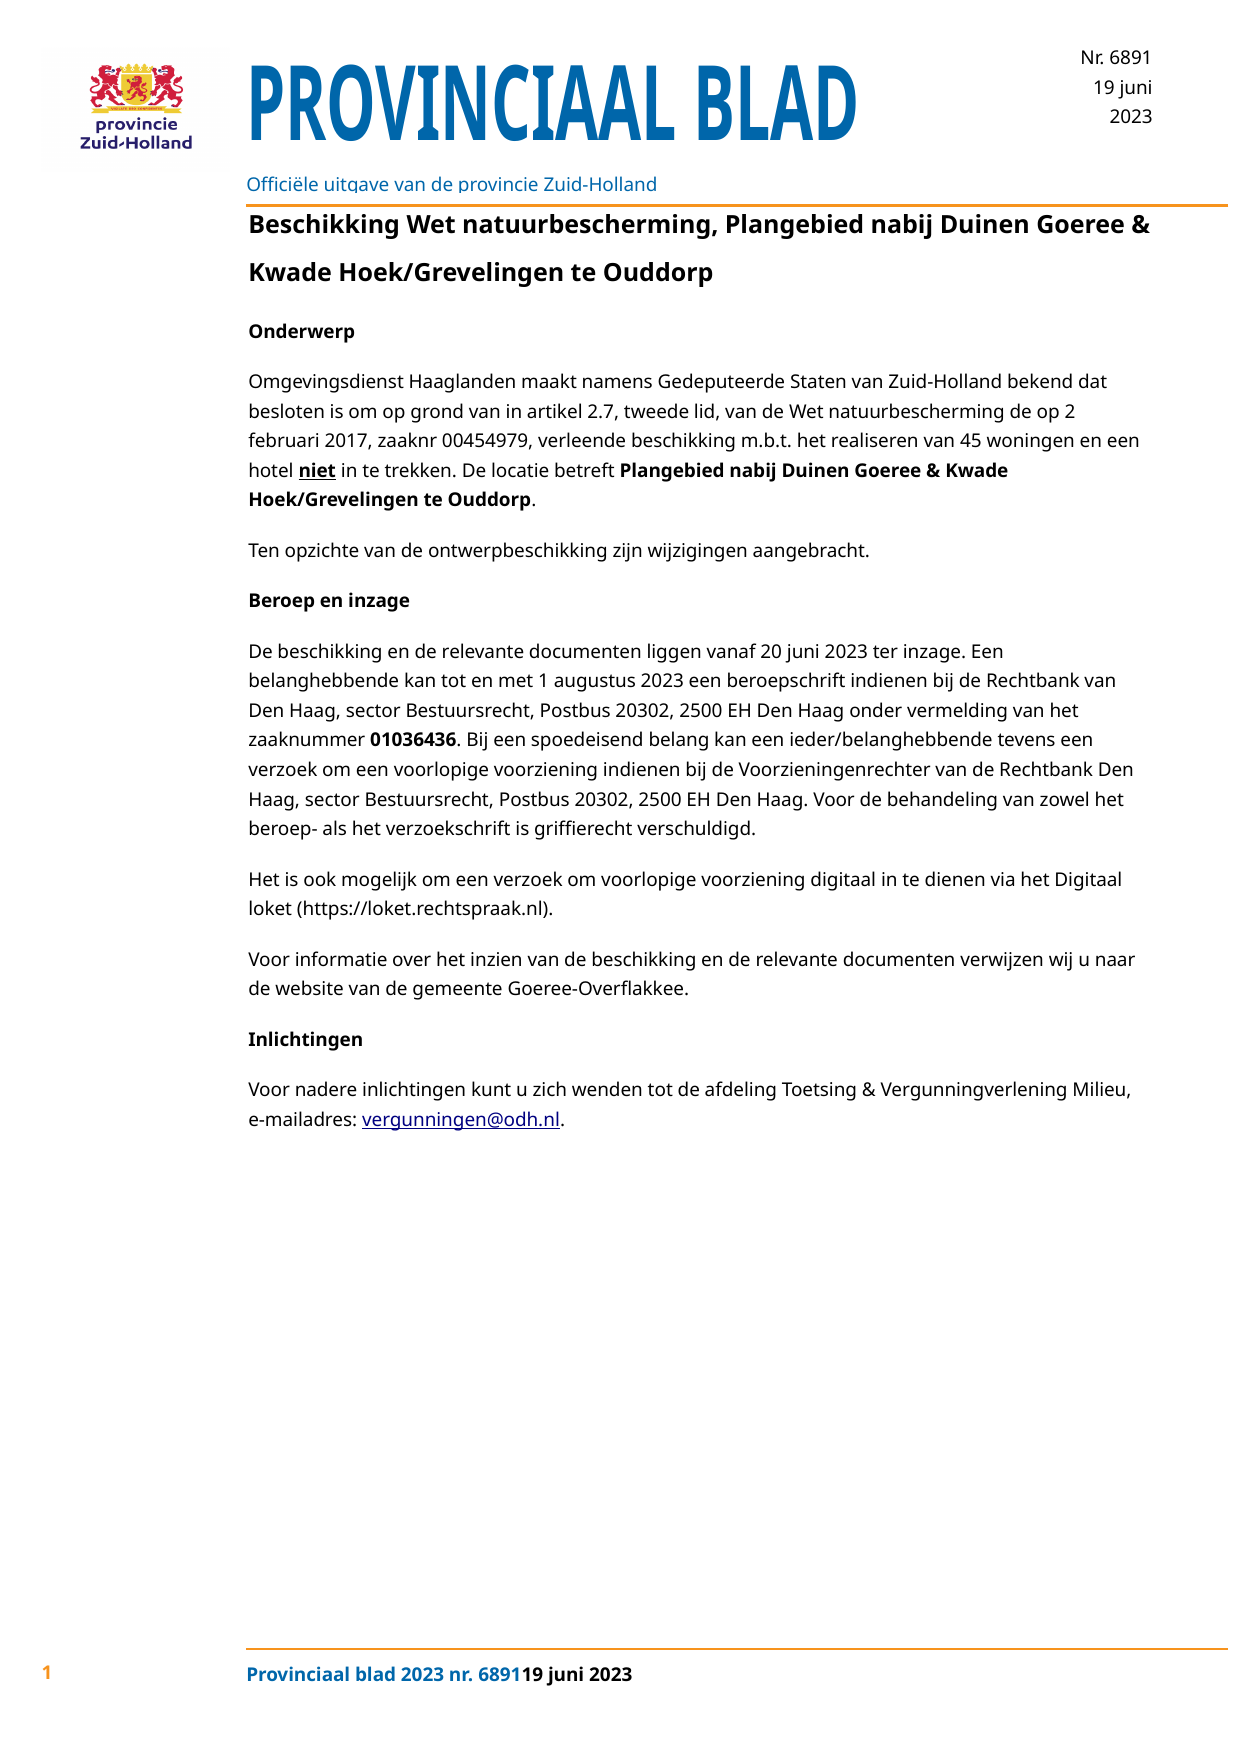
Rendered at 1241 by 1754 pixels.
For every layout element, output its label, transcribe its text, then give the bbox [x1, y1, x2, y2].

text De beschikking en de relevante documenten liggen vanaf 20 juni 2023 ter inzage. Een belanghebbende kan tot en met 1 augustus 2023 een beroepschrift indienen bij de Rechtbank van Den Haag, sector Bestuursrecht, Postbus 20302, 2500 EH Den Haag onder vermelding van het zaaknummer 01036436. Bij een spoedeisend belang kan een ieder/belanghebbende tevens een verzoek om een voorlopige voorziening indienen bij de Voorzieningenrechter van de Rechtbank Den Haag, sector Bestuursrecht, Postbus 20302, 2500 EH Den Haag. Voor de behandeling van zowel het beroep- als het verzoekschrift is griffierecht verschuldigd. [248, 638, 1152, 841]
text Beschikking Wet natuurbescherming, Plangebied nabij Duinen Goeree & Kwade Hoek/Grevelingen te Ouddorp [248, 207, 1152, 288]
text Het is ook mogelijk om een verzoek om voorlopige voorziening digitaal in te dienen via het Digitaal loket (https://loket.rechtspraak.nl). [248, 866, 1152, 921]
text Onderwerp [248, 318, 1152, 344]
text Omgevingsdienst Haaglanden maakt namens Gedeputeerde Staten van Zuid-Holland bekend dat besloten is om op grond van in artikel 2.7, tweede lid, van de Wet natuurbescherming de op 2 februari 2017, zaaknr 00454979, verleende beschikking m.b.t. het realiseren van 45 woningen en een hotel niet in te trekken. De locatie betreft Plangebied nabij Duinen Goeree & Kwade Hoek/Grevelingen te Ouddorp. [248, 368, 1152, 512]
text Inlichtingen [248, 1026, 1152, 1052]
picture [41, 47, 231, 172]
text Beroep en inzage [248, 587, 1152, 613]
text Ten opzichte van de ontwerpbeschikking zijn wijzigingen aangebracht. [248, 537, 1152, 563]
text Voor nadere inlichtingen kunt u zich wenden tot de afdeling Toetsing & Vergunningverlening Milieu, e-mailadres: vergunningen@odh.nl. [248, 1076, 1152, 1132]
text Voor informatie over het inzien van de beschikking en de relevante documenten verwijzen wij u naar de website van de gemeente Goeree-Overflakkee. [248, 946, 1152, 1001]
